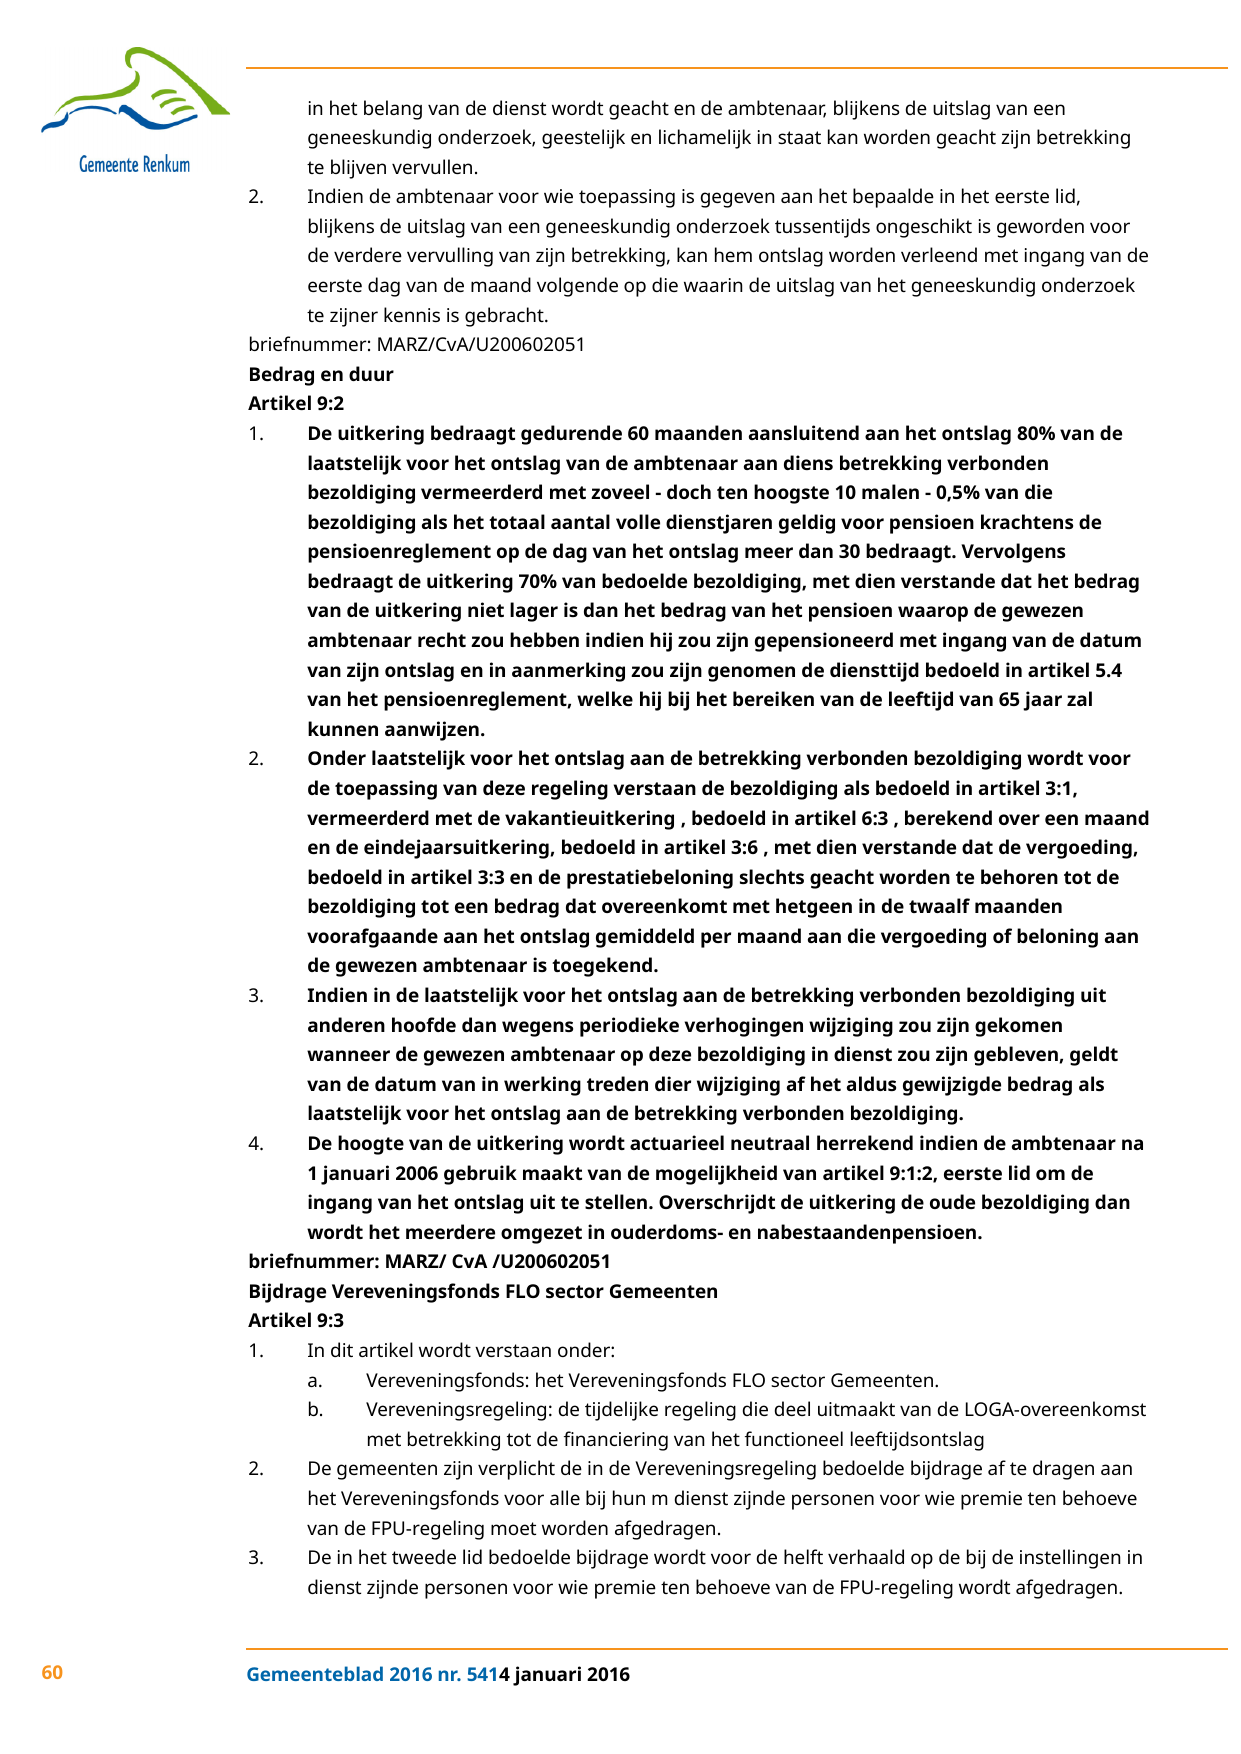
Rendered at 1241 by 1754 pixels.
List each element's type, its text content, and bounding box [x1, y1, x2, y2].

list In dit artikel wordt verstaan onder: [248, 1337, 1152, 1363]
text Artikel 9:3 [248, 1308, 1152, 1333]
list De in het tweede lid bedoelde bijdrage wordt voor de helft verhaald op de bij de instellingen in dienst zijnde personen voor wie premie ten behoeve van de FPU-regeling wordt afgedragen. [248, 1544, 1152, 1600]
list De uitkering bedraagt gedurende 60 maanden aansluitend aan het ontslag 80% van de laatstelijk voor het ontslag van de ambtenaar aan diens betrekking verbonden bezoldiging vermeerderd met zoveel - doch ten hoogste 10 malen - 0,5% van die bezoldiging als het totaal aantal volle dienstjaren geldig voor pensioen krachtens de pensioenreglement op de dag van het ontslag meer dan 30 bedraagt. Vervolgens bedraagt de uitkering 70% van bedoelde bezoldiging, met dien verstande dat het bedrag van de uitkering niet lager is dan het bedrag van het pensioen waarop de gewezen ambtenaar recht zou hebben indien hij zou zijn gepensioneerd met ingang van de datum van zijn ontslag en in aanmerking zou zijn genomen de diensttijd bedoeld in artikel 5.4 van het pensioenreglement, welke hij bij het bereiken van de leeftijd van 65 jaar zal kunnen aanwijzen. [248, 420, 1152, 742]
list De gemeenten zijn verplicht de in de Vereveningsregeling bedoelde bijdrage af te dragen aan het Vereveningsfonds voor alle bij hun m dienst zijnde personen voor wie premie ten behoeve van de FPU-regeling moet worden afgedragen. [248, 1456, 1152, 1541]
list in het belang van de dienst wordt geacht en de ambtenaar, blijkens de uitslag van een geneeskundig onderzoek, geestelijk en lichamelijk in staat kan worden geacht zijn betrekking te blijven vervullen. [248, 95, 1152, 180]
list Indien de ambtenaar voor wie toepassing is gegeven aan het bepaalde in het eerste lid, blijkens de uitslag van een geneeskundig onderzoek tussentijds ongeschikt is geworden voor de verdere vervulling van zijn betrekking, kan hem ontslag worden verleend met ingang van de eerste dag van de maand volgende op die waarin de uitslag van het geneeskundig onderzoek te zijner kennis is gebracht. [248, 183, 1152, 328]
text Bijdrage Vereveningsfonds FLO sector Gemeenten [248, 1278, 1152, 1304]
text Artikel 9:2 [248, 391, 1152, 416]
text briefnummer: MARZ/ CvA /U200602051 [248, 1248, 1152, 1274]
list Vereveningsfonds: het Vereveningsfonds FLO sector Gemeenten. [307, 1367, 1152, 1393]
text briefnummer: MARZ/CvA/U200602051 [248, 331, 1152, 357]
list De hoogte van de uitkering wordt actuarieel neutraal herrekend indien de ambtenaar na 1 januari 2006 gebruik maakt van de mogelijkheid van artikel 9:1:2, eerste lid om de ingang van het ontslag uit te stellen. Overschrijdt de uitkering de oude bezoldiging dan wordt het meerdere omgezet in ouderdoms- en nabestaandenpensioen. [248, 1130, 1152, 1245]
text Bedrag en duur [248, 361, 1152, 387]
list Vereveningsregeling: de tijdelijke regeling die deel uitmaakt van de LOGA-overeenkomst met betrekking tot de financiering van het functioneel leeftijdsontslag [307, 1396, 1152, 1452]
list Onder laatstelijk voor het ontslag aan de betrekking verbonden bezoldiging wordt voor de toepassing van deze regeling verstaan de bezoldiging als bedoeld in artikel 3:1, vermeerderd met de vakantieuitkering , bedoeld in artikel 6:3 , berekend over een maand en de eindejaarsuitkering, bedoeld in artikel 3:6 , met dien verstande dat de vergoeding, bedoeld in artikel 3:3 en de prestatiebeloning slechts geacht worden te behoren tot de bezoldiging tot een bedrag dat overeenkomt met hetgeen in de twaalf maanden voorafgaande aan het ontslag gemiddeld per maand aan die vergoeding of beloning aan de gewezen ambtenaar is toegekend. [248, 746, 1152, 978]
picture [41, 47, 231, 172]
list Indien in de laatstelijk voor het ontslag aan de betrekking verbonden bezoldiging uit anderen hoofde dan wegens periodieke verhogingen wijziging zou zijn gekomen wanneer de gewezen ambtenaar op deze bezoldiging in dienst zou zijn gebleven, geldt van de datum van in werking treden dier wijziging af het aldus gewijzigde bedrag als laatstelijk voor het ontslag aan de betrekking verbonden bezoldiging. [248, 982, 1152, 1126]
